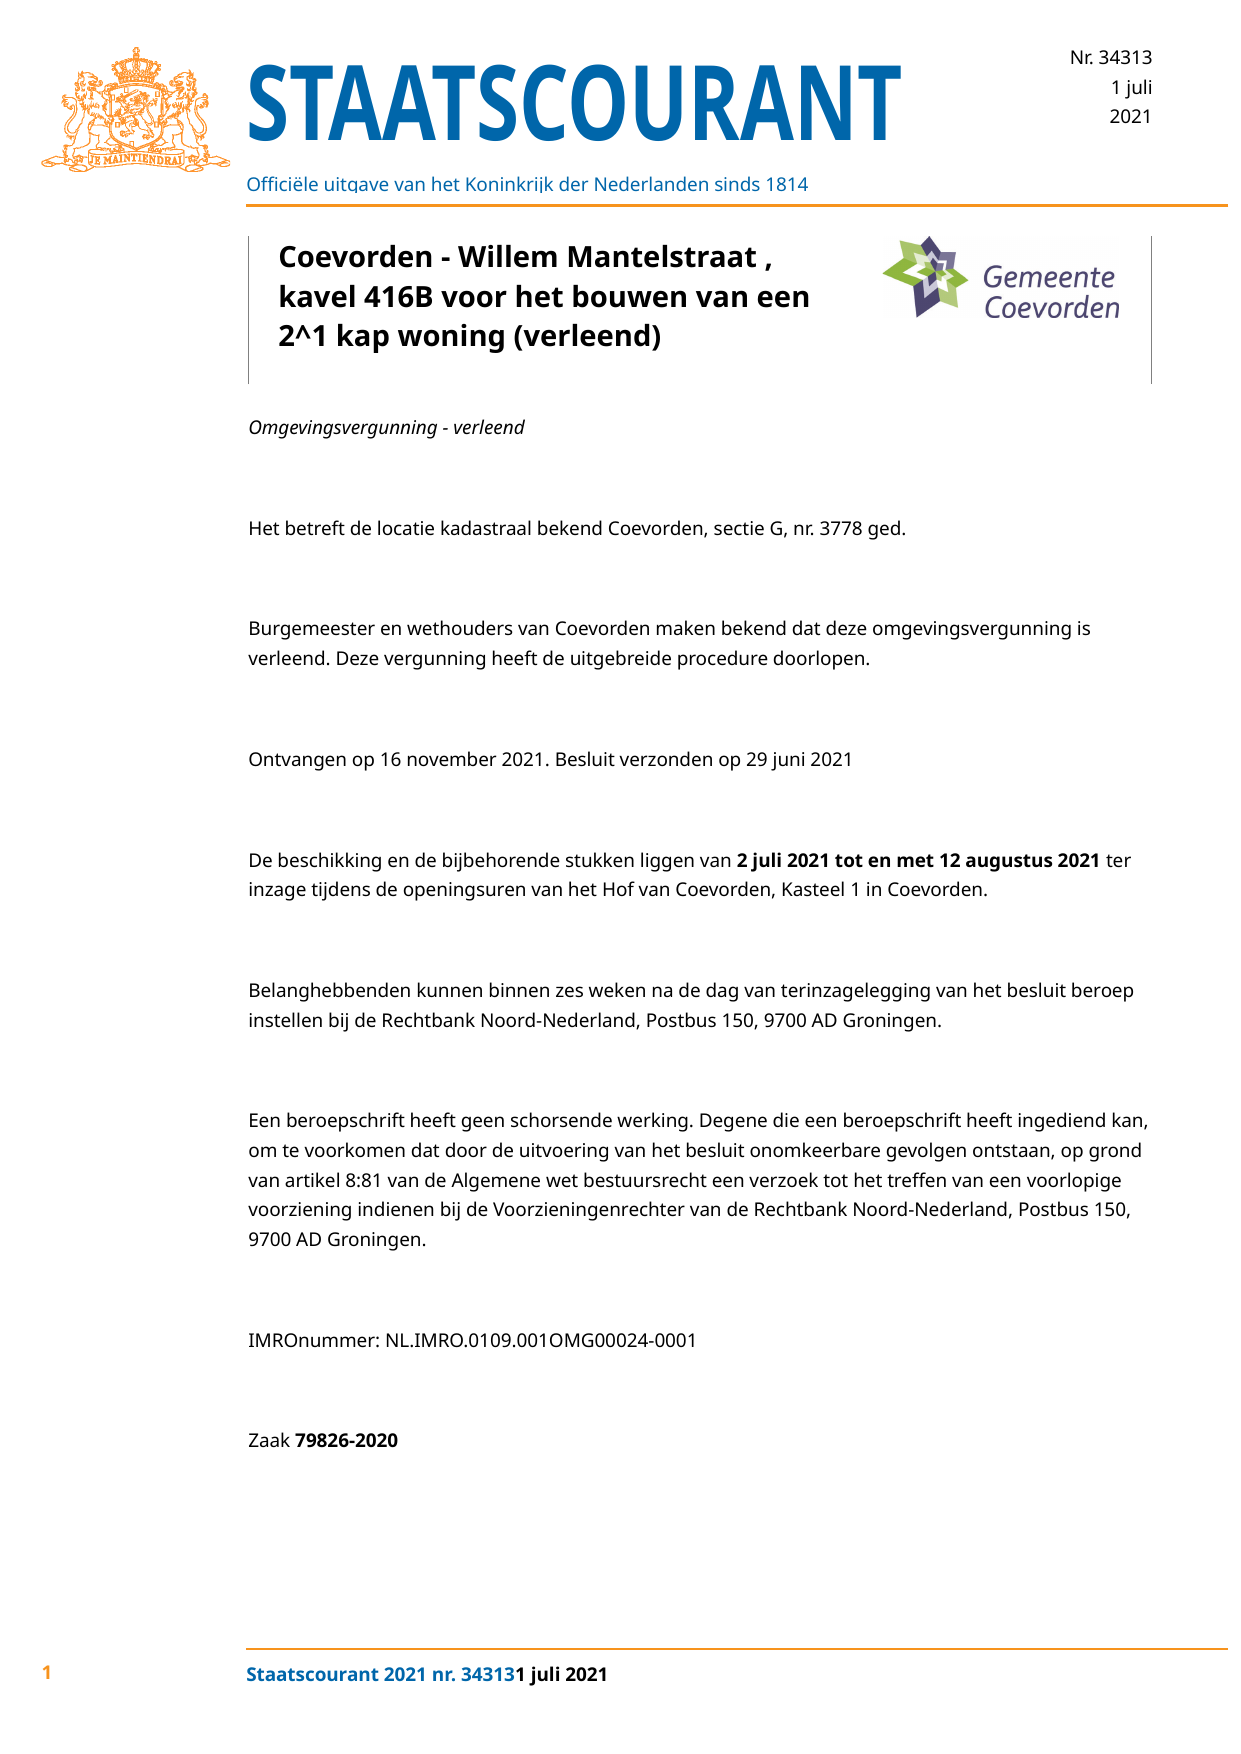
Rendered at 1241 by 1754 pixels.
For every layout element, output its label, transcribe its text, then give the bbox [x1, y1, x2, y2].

text Burgemeester en wethouders van Coevorden maken bekend dat deze omgevingsvergunning is verleend. Deze vergunning heeft de uitgebreide procedure doorlopen. [248, 616, 1152, 671]
picture [41, 47, 231, 172]
text Een beroepschrift heeft geen schorsende werking. Degene die een beroepschrift heeft ingediend kan, om te voorkomen dat door de uitvoering van het besluit onomkeerbare gevolgen ontstaan, op grond van artikel 8:81 van de Algemene wet bestuursrecht een verzoek tot het treffen van een voorlopige voorziening indienen bij de Voorzieningenrechter van de Rechtbank Noord-Nederland, Postbus 150, 9700 AD Groningen. [248, 1108, 1152, 1252]
text Het betreft de locatie kadastraal bekend Coevorden, sectie G, nr. 3778 ged. [248, 515, 1152, 541]
text IMROnummer: NL.IMRO.0109.001OMG00024-0001 [248, 1327, 1152, 1353]
table_header [850, 236, 1151, 384]
text Belanghebbenden kunnen binnen zes weken na de dag van terinzagelegging van het besluit beroep instellen bij de Rechtbank Noord-Nederland, Postbus 150, 9700 AD Groningen. [248, 977, 1152, 1033]
text Ontvangen op 16 november 2021. Besluit verzonden op 29 juni 2021 [248, 746, 1152, 772]
table_header Coevorden - Willem Mantelstraat , kavel 416B voor het bouwen van een 2^1 kap woning (verleend) [249, 236, 850, 384]
text Omgevingsvergunning - verleend [248, 414, 1152, 440]
text Zaak 79826-2020 [248, 1428, 1152, 1453]
text De beschikking en de bijbehorende stukken liggen van 2 juli 2021 tot en met 12 augustus 2021 ter inzage tijdens de openingsuren van het Hof van Coevorden, Kasteel 1 in Coevorden. [248, 847, 1152, 902]
picture [882, 236, 1119, 318]
